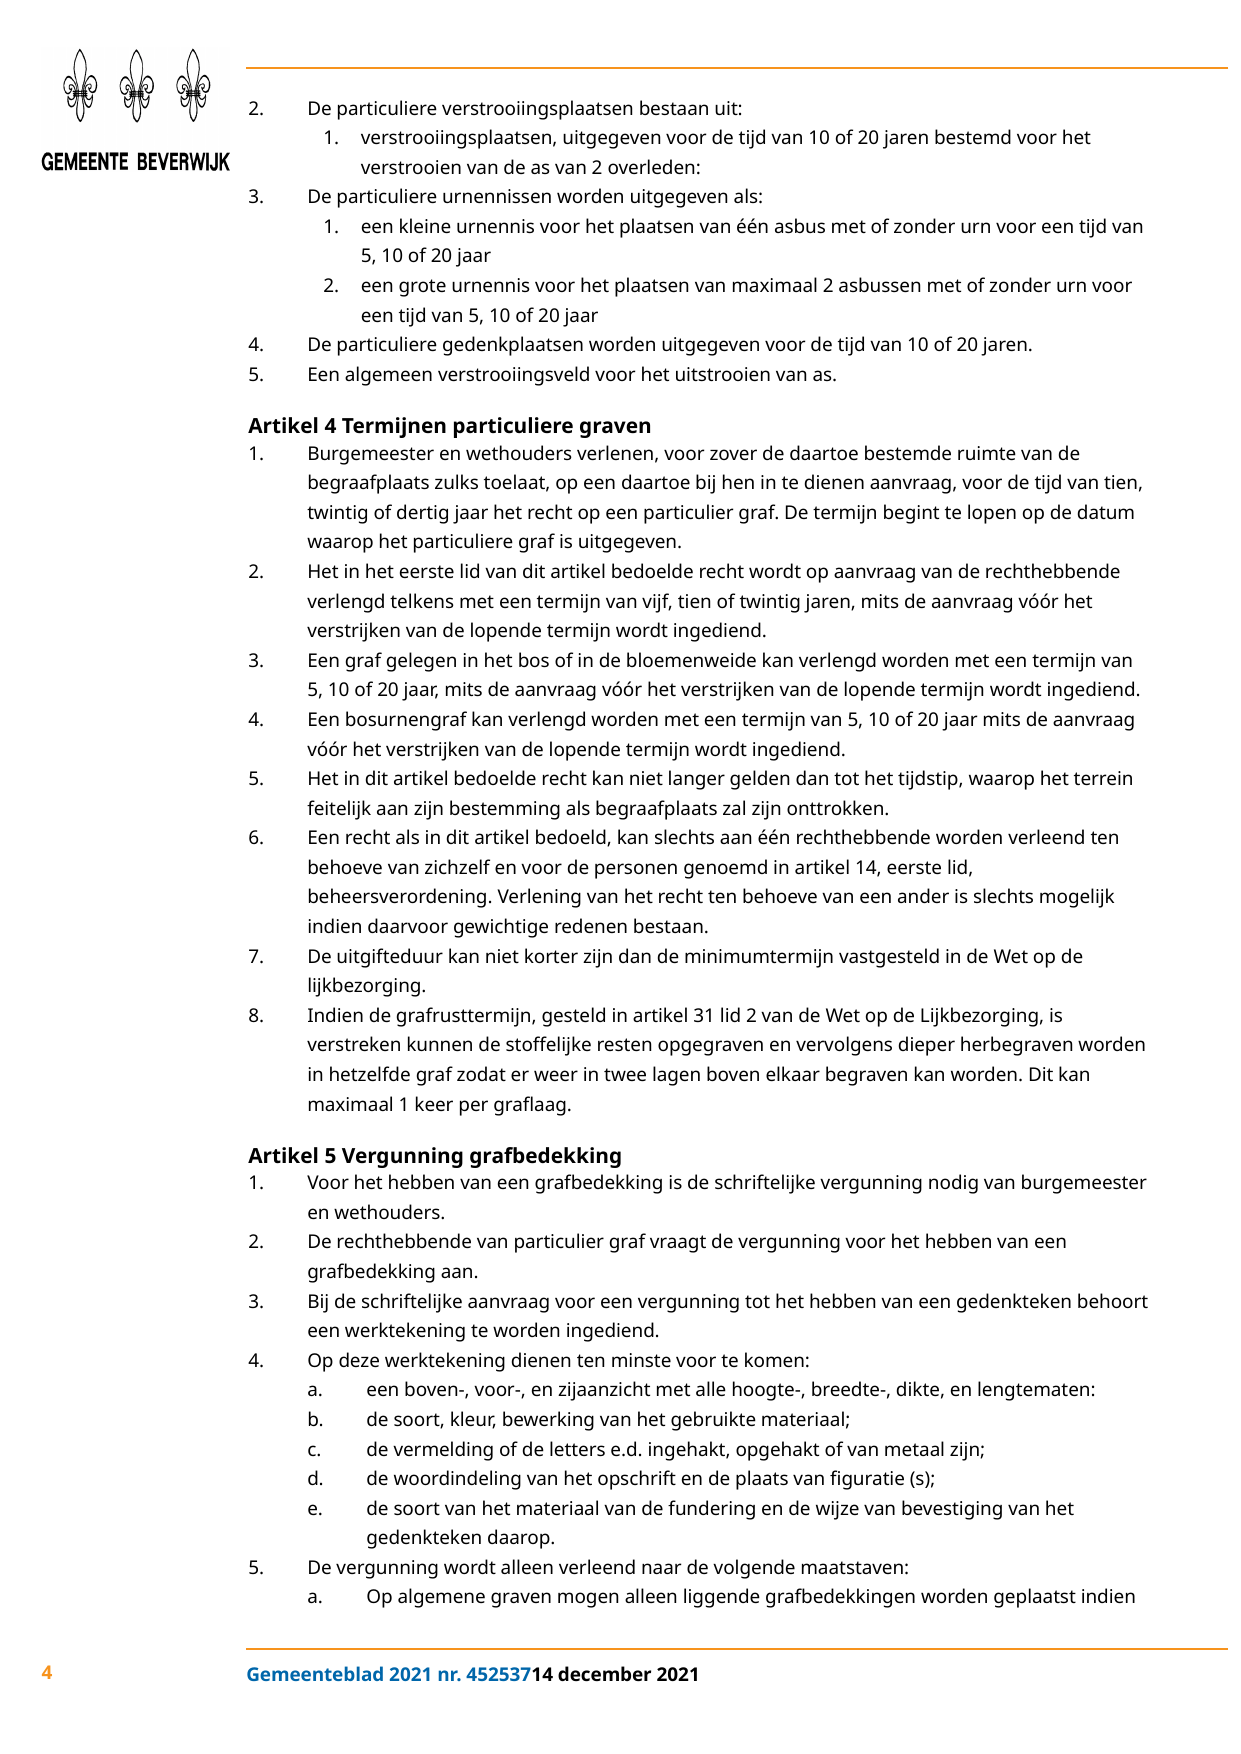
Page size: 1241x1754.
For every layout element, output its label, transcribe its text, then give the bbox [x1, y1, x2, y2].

list een boven-, voor-, en zijaanzicht met alle hoogte-, breedte-, dikte, en lengtematen: [307, 1377, 1152, 1402]
list Het in dit artikel bedoelde recht kan niet langer gelden dan tot het tijdstip, waarop het terrein feitelijk aan zijn bestemming als begraafplaats zal zijn onttrokken. [248, 765, 1152, 821]
list Bij de schriftelijke aanvraag voor een vergunning tot het hebben van een gedenkteken behoort een werktekening te worden ingediend. [248, 1288, 1152, 1343]
text Artikel 4 Termijnen particuliere graven [248, 411, 1152, 440]
list De uitgifteduur kan niet korter zijn dan de minimumtermijn vastgesteld in de Wet op de lijkbezorging. [248, 943, 1152, 998]
list de woordindeling van het opschrift en de plaats van figuratie (s); [307, 1465, 1152, 1491]
list De vergunning wordt alleen verleend naar de volgende maatstaven: [248, 1554, 1152, 1580]
list een kleine urnennis voor het plaatsen van één asbus met of zonder urn voor een tijd van 5, 10 of 20 jaar [323, 213, 1152, 268]
list De particuliere urnennissen worden uitgegeven als: [248, 183, 1152, 209]
list de vermelding of de letters e.d. ingehakt, opgehakt of van metaal zijn; [307, 1436, 1152, 1462]
list De rechthebbende van particulier graf vraagt de vergunning voor het hebben van een grafbedekking aan. [248, 1229, 1152, 1284]
list Burgemeester en wethouders verlenen, voor zover de daartoe bestemde ruimte van de begraafplaats zulks toelaat, op een daartoe bij hen in te dienen aanvraag, voor de tijd van tien, twintig of dertig jaar het recht op een particulier graf. De termijn begint te lopen op de datum waarop het particuliere graf is uitgegeven. [248, 440, 1152, 554]
list De particuliere verstrooiingsplaatsen bestaan uit: [248, 95, 1152, 121]
list Het in het eerste lid van dit artikel bedoelde recht wordt op aanvraag van de rechthebbende verlengd telkens met een termijn van vijf, tien of twintig jaren, mits de aanvraag vóór het verstrijken van de lopende termijn wordt ingediend. [248, 558, 1152, 643]
picture [41, 47, 231, 172]
list Op deze werktekening dienen ten minste voor te komen: [248, 1347, 1152, 1373]
list een grote urnennis voor het plaatsen van maximaal 2 asbussen met of zonder urn voor een tijd van 5, 10 of 20 jaar [323, 272, 1152, 328]
list Op algemene graven mogen alleen liggende grafbedekkingen worden geplaatst indien [307, 1584, 1152, 1609]
list Een bosurnengraf kan verlengd worden met een termijn van 5, 10 of 20 jaar mits de aanvraag vóór het verstrijken van de lopende termijn wordt ingediend. [248, 706, 1152, 761]
list De particuliere gedenkplaatsen worden uitgegeven voor de tijd van 10 of 20 jaren. [248, 331, 1152, 357]
list de soort van het materiaal van de fundering en de wijze van bevestiging van het gedenkteken daarop. [307, 1495, 1152, 1550]
list Een graf gelegen in het bos of in de bloemenweide kan verlengd worden met een termijn van 5, 10 of 20 jaar, mits de aanvraag vóór het verstrijken van de lopende termijn wordt ingediend. [248, 647, 1152, 702]
list Voor het hebben van een grafbedekking is de schriftelijke vergunning nodig van burgemeester en wethouders. [248, 1169, 1152, 1225]
list Een algemeen verstrooiingsveld voor het uitstrooien van as. [248, 361, 1152, 387]
list Een recht als in dit artikel bedoeld, kan slechts aan één rechthebbende worden verleend ten behoeve van zichzelf en voor de personen genoemd in artikel 14, eerste lid, beheersverordening. Verlening van het recht ten behoeve van een ander is slechts mogelijk indien daarvoor gewichtige redenen bestaan. [248, 824, 1152, 939]
text Artikel 5 Vergunning grafbedekking [248, 1141, 1152, 1169]
list verstrooiingsplaatsen, uitgegeven voor de tijd van 10 of 20 jaren bestemd voor het verstrooien van de as van 2 overleden: [323, 124, 1152, 180]
list Indien de grafrusttermijn, gesteld in artikel 31 lid 2 van de Wet op de Lijkbezorging, is verstreken kunnen de stoffelijke resten opgegraven en vervolgens dieper herbegraven worden in hetzelfde graf zodat er weer in twee lagen boven elkaar begraven kan worden. Dit kan maximaal 1 keer per graflaag. [248, 1002, 1152, 1116]
list de soort, kleur, bewerking van het gebruikte materiaal; [307, 1406, 1152, 1432]
